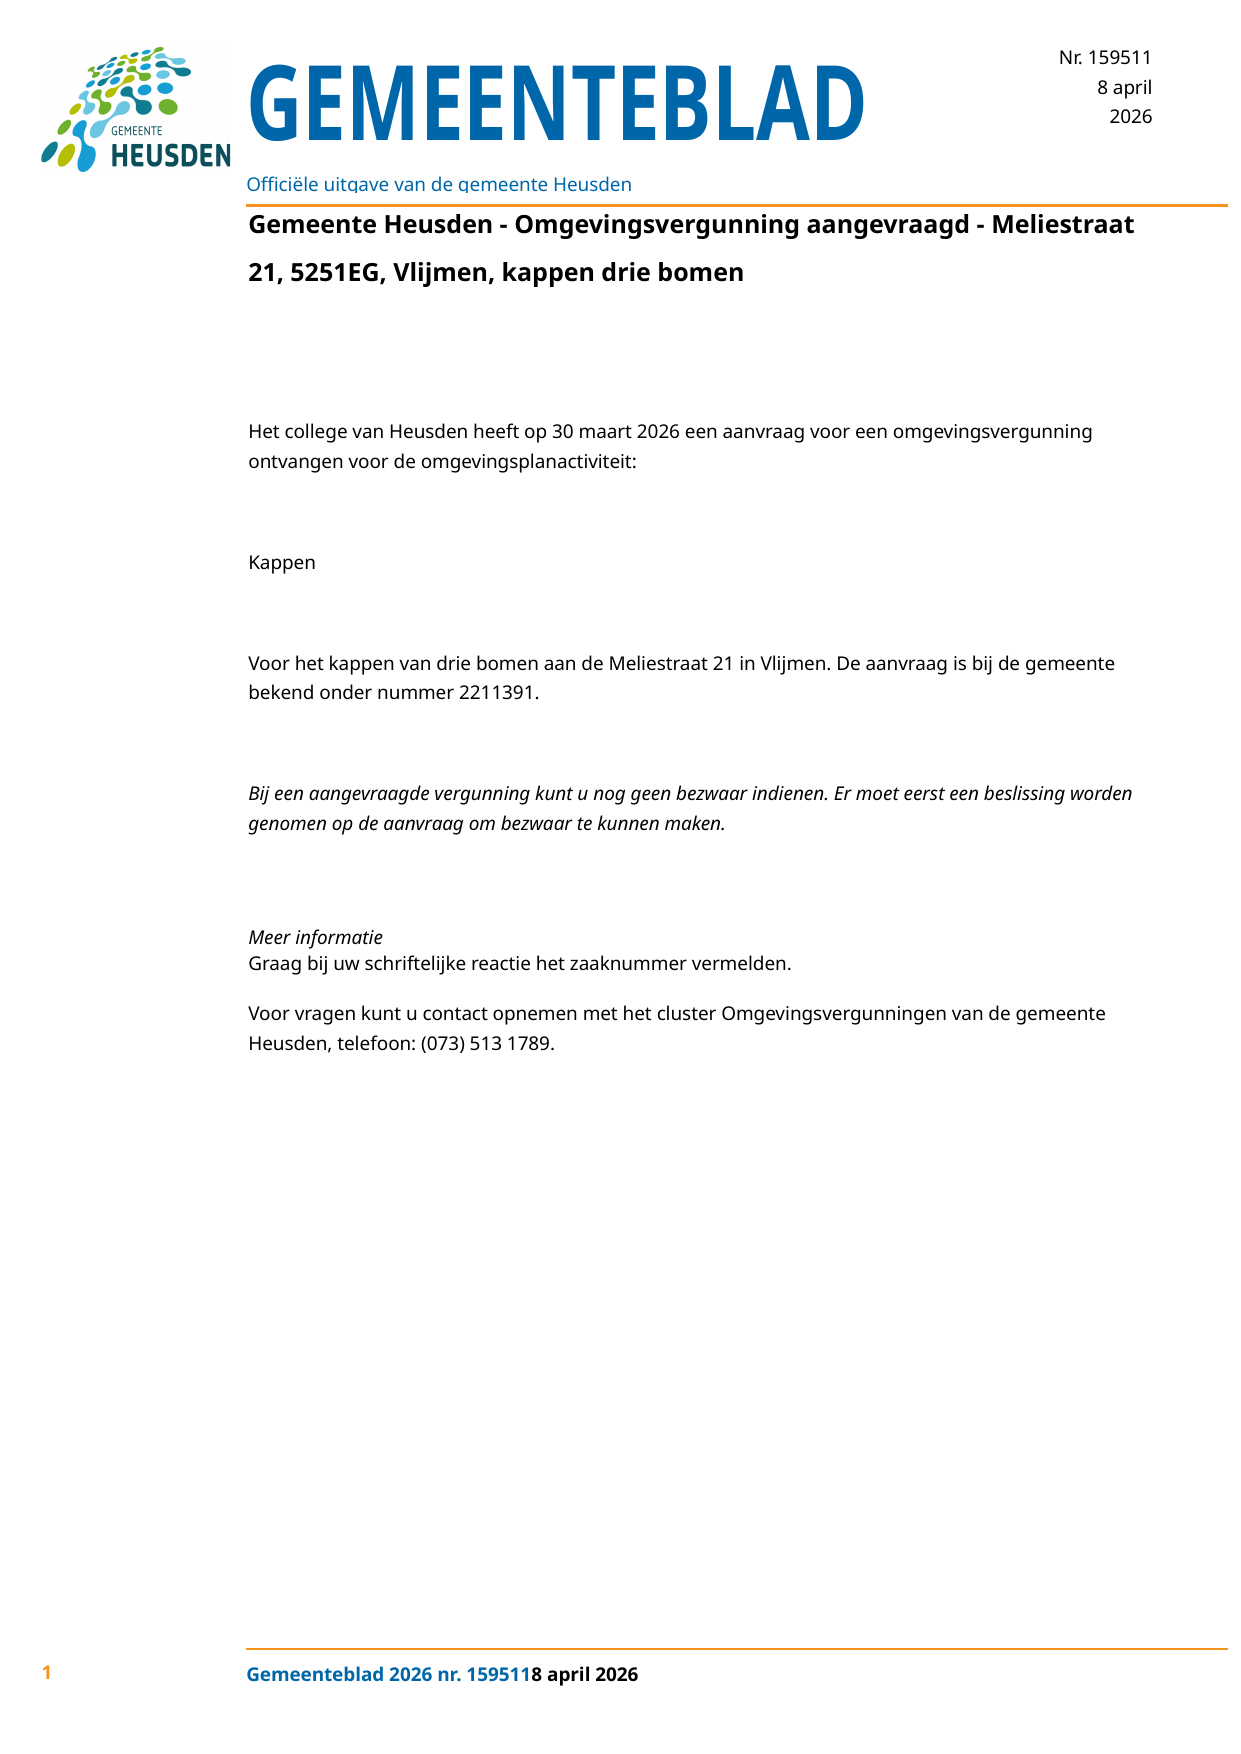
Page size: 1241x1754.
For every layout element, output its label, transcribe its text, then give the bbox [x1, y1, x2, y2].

text Kappen [248, 549, 1152, 575]
text Gemeente Heusden - Omgevingsvergunning aangevraagd - Meliestraat 21, 5251EG, Vlijmen, kappen drie bomen [248, 207, 1152, 288]
text Meer informatie [248, 924, 1152, 950]
text Voor het kappen van drie bomen aan de Meliestraat 21 in Vlijmen. De aanvraag is bij de gemeente bekend onder nummer 2211391. [248, 650, 1152, 705]
text Bij een aangevraagde vergunning kunt u nog geen bezwaar indienen. Er moet eerst een beslissing worden genomen op de aanvraag om bezwaar te kunnen maken. [248, 780, 1152, 836]
text Graag bij uw schriftelijke reactie het zaaknummer vermelden. [248, 950, 1152, 976]
text Voor vragen kunt u contact opnemen met het cluster Omgevingsvergunningen van de gemeente Heusden, telefoon: (073) 513 1789. [248, 1001, 1152, 1056]
picture [41, 47, 231, 172]
text Het college van Heusden heeft op 30 maart 2026 een aanvraag voor een omgevingsvergunning ontvangen voor de omgevingsplanactiviteit: [248, 419, 1152, 474]
